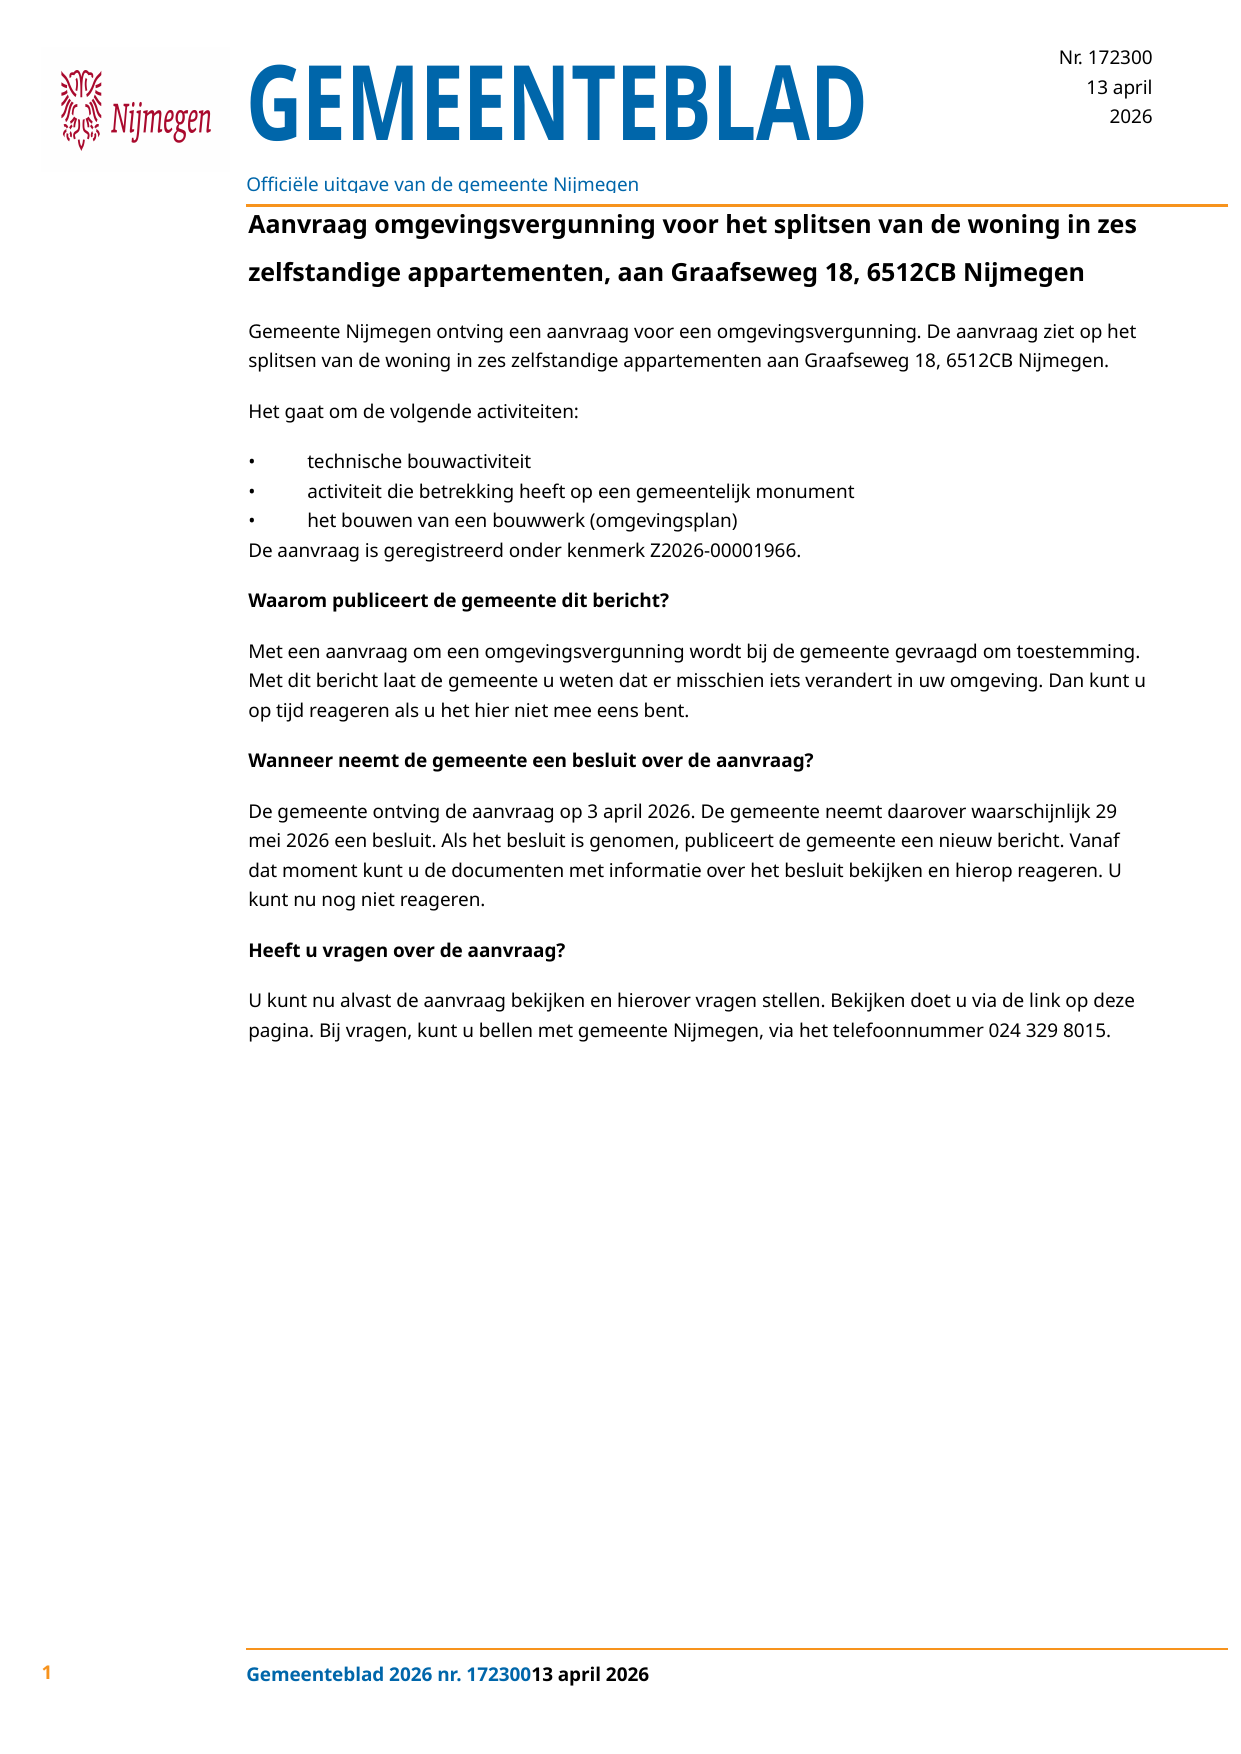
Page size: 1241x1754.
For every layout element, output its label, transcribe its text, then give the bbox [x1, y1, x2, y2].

text Gemeente Nijmegen ontving een aanvraag voor een omgevingsvergunning. De aanvraag ziet op het splitsen van de woning in zes zelfstandige appartementen aan Graafseweg 18, 6512CB Nijmegen. [248, 318, 1152, 373]
text Aanvraag omgevingsvergunning voor het splitsen van de woning in zes zelfstandige appartementen, aan Graafseweg 18, 6512CB Nijmegen [248, 207, 1152, 288]
text De gemeente ontving de aanvraag op 3 april 2026. De gemeente neemt daarover waarschijnlijk 29 mei 2026 een besluit. Als het besluit is genomen, publiceert de gemeente een nieuw bericht. Vanaf dat moment kunt u de documenten met informatie over het besluit bekijken en hierop reageren. U kunt nu nog niet reageren. [248, 798, 1152, 912]
text Waarom publiceert de gemeente dit bericht? [248, 587, 1152, 613]
list het bouwen van een bouwwerk (omgevingsplan) [248, 507, 1152, 533]
text Heeft u vragen over de aanvraag? [248, 937, 1152, 963]
text Wanneer neemt de gemeente een besluit over de aanvraag? [248, 747, 1152, 773]
list activiteit die betrekking heeft op een gemeentelijk monument [248, 478, 1152, 504]
text De aanvraag is geregistreerd onder kenmerk Z2026-00001966. [248, 537, 1152, 563]
list technische bouwactiviteit [248, 448, 1152, 474]
text Met een aanvraag om een omgevingsvergunning wordt bij de gemeente gevraagd om toestemming. Met dit bericht laat de gemeente u weten dat er misschien iets verandert in uw omgeving. Dan kunt u op tijd reageren als u het hier niet mee eens bent. [248, 638, 1152, 723]
picture [41, 47, 231, 172]
text U kunt nu alvast de aanvraag bekijken en hierover vragen stellen. Bekijken doet u via de link op deze pagina. Bij vragen, kunt u bellen met gemeente Nijmegen, via het telefoonnummer 024 329 8015. [248, 987, 1152, 1043]
text Het gaat om de volgende activiteiten: [248, 398, 1152, 424]
